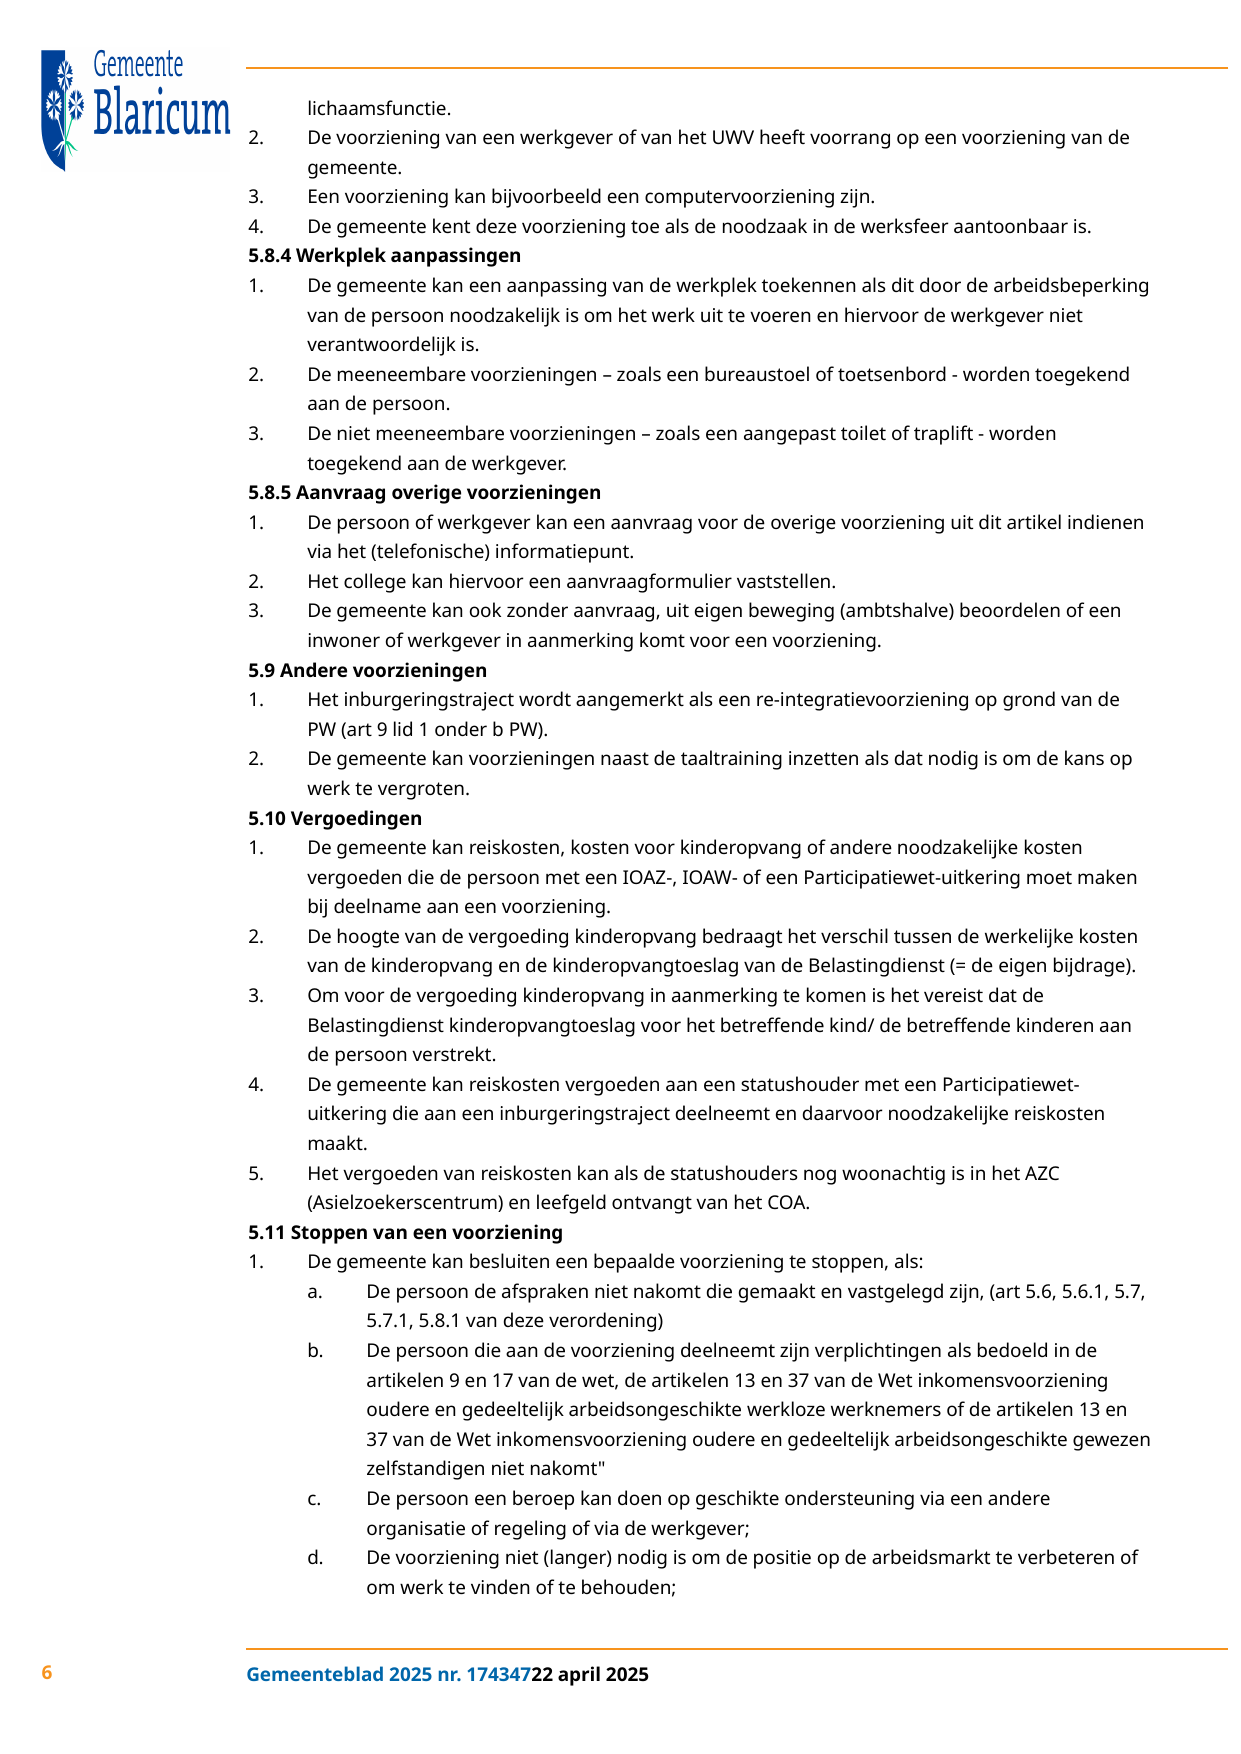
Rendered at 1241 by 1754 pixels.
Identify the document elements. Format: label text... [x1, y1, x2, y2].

text 5.11 Stoppen van een voorziening [248, 1219, 1152, 1245]
list De persoon een beroep kan doen op geschikte ondersteuning via een andere organisatie of regeling of via de werkgever; [307, 1485, 1152, 1541]
list Het inburgeringstraject wordt aangemerkt als een re-integratievoorziening op grond van de PW (art 9 lid 1 onder b PW). [248, 686, 1152, 742]
list De hoogte van de vergoeding kinderopvang bedraagt het verschil tussen de werkelijke kosten van de kinderopvang en de kinderopvangtoeslag van de Belastingdienst (= de eigen bijdrage). [248, 923, 1152, 978]
list De gemeente kan reiskosten vergoeden aan een statushouder met een Participatiewet-uitkering die aan een inburgeringstraject deelneemt en daarvoor noodzakelijke reiskosten maakt. [248, 1071, 1152, 1156]
list De persoon of werkgever kan een aanvraag voor de overige voorziening uit dit artikel indienen via het (telefonische) informatiepunt. [248, 509, 1152, 564]
text 5.9 Andere voorzieningen [248, 657, 1152, 683]
list De gemeente kan ook zonder aanvraag, uit eigen beweging (ambtshalve) beoordelen of een inwoner of werkgever in aanmerking komt voor een voorziening. [248, 598, 1152, 653]
list Om voor de vergoeding kinderopvang in aanmerking te komen is het vereist dat de Belastingdienst kinderopvangtoeslag voor het betreffende kind/ de betreffende kinderen aan de persoon verstrekt. [248, 982, 1152, 1067]
list De gemeente kan voorzieningen naast de taaltraining inzetten als dat nodig is om de kans op werk te vergroten. [248, 746, 1152, 801]
list Het vergoeden van reiskosten kan als de statushouders nog woonachtig is in het AZC (Asielzoekerscentrum) en leefgeld ontvangt van het COA. [248, 1160, 1152, 1215]
list De persoon de afspraken niet nakomt die gemaakt en vastgelegd zijn, (art 5.6, 5.6.1, 5.7, 5.7.1, 5.8.1 van deze verordening) [307, 1278, 1152, 1333]
text 5.10 Vergoedingen [248, 805, 1152, 831]
list De gemeente kan een aanpassing van de werkplek toekennen als dit door de arbeidsbeperking van de persoon noodzakelijk is om het werk uit te voeren en hiervoor de werkgever niet verantwoordelijk is. [248, 272, 1152, 357]
list Een voorziening kan bijvoorbeeld een computervoorziening zijn. [248, 183, 1152, 209]
list De meeneembare voorzieningen – zoals een bureaustoel of toetsenbord - worden toegekend aan de persoon. [248, 361, 1152, 416]
list De gemeente kent deze voorziening toe als de noodzaak in de werksfeer aantoonbaar is. [248, 213, 1152, 239]
text 5.8.4 Werkplek aanpassingen [248, 243, 1152, 268]
list De persoon die aan de voorziening deelneemt zijn verplichtingen als bedoeld in de artikelen 9 en 17 van de wet, de artikelen 13 en 37 van de Wet inkomensvoorziening oudere en gedeeltelijk arbeidsongeschikte werkloze werknemers of de artikelen 13 en 37 van de Wet inkomensvoorziening oudere en gedeeltelijk arbeidsongeschikte gewezen zelfstandigen niet nakomt" [307, 1337, 1152, 1481]
list lichaamsfunctie. [248, 95, 1152, 121]
list De niet meeneembare voorzieningen – zoals een aangepast toilet of traplift - worden toegekend aan de werkgever. [248, 420, 1152, 476]
list De gemeente kan reiskosten, kosten voor kinderopvang of andere noodzakelijke kosten vergoeden die de persoon met een IOAZ-, IOAW- of een Participatiewet-uitkering moet maken bij deelname aan een voorziening. [248, 834, 1152, 919]
list De voorziening van een werkgever of van het UWV heeft voorrang op een voorziening van de gemeente. [248, 124, 1152, 180]
list De gemeente kan besluiten een bepaalde voorziening te stoppen, als: [248, 1248, 1152, 1274]
picture [41, 47, 231, 172]
text 5.8.5 Aanvraag overige voorzieningen [248, 479, 1152, 505]
list Het college kan hiervoor een aanvraagformulier vaststellen. [248, 568, 1152, 594]
list De voorziening niet (langer) nodig is om de positie op de arbeidsmarkt te verbeteren of om werk te vinden of te behouden; [307, 1544, 1152, 1600]
